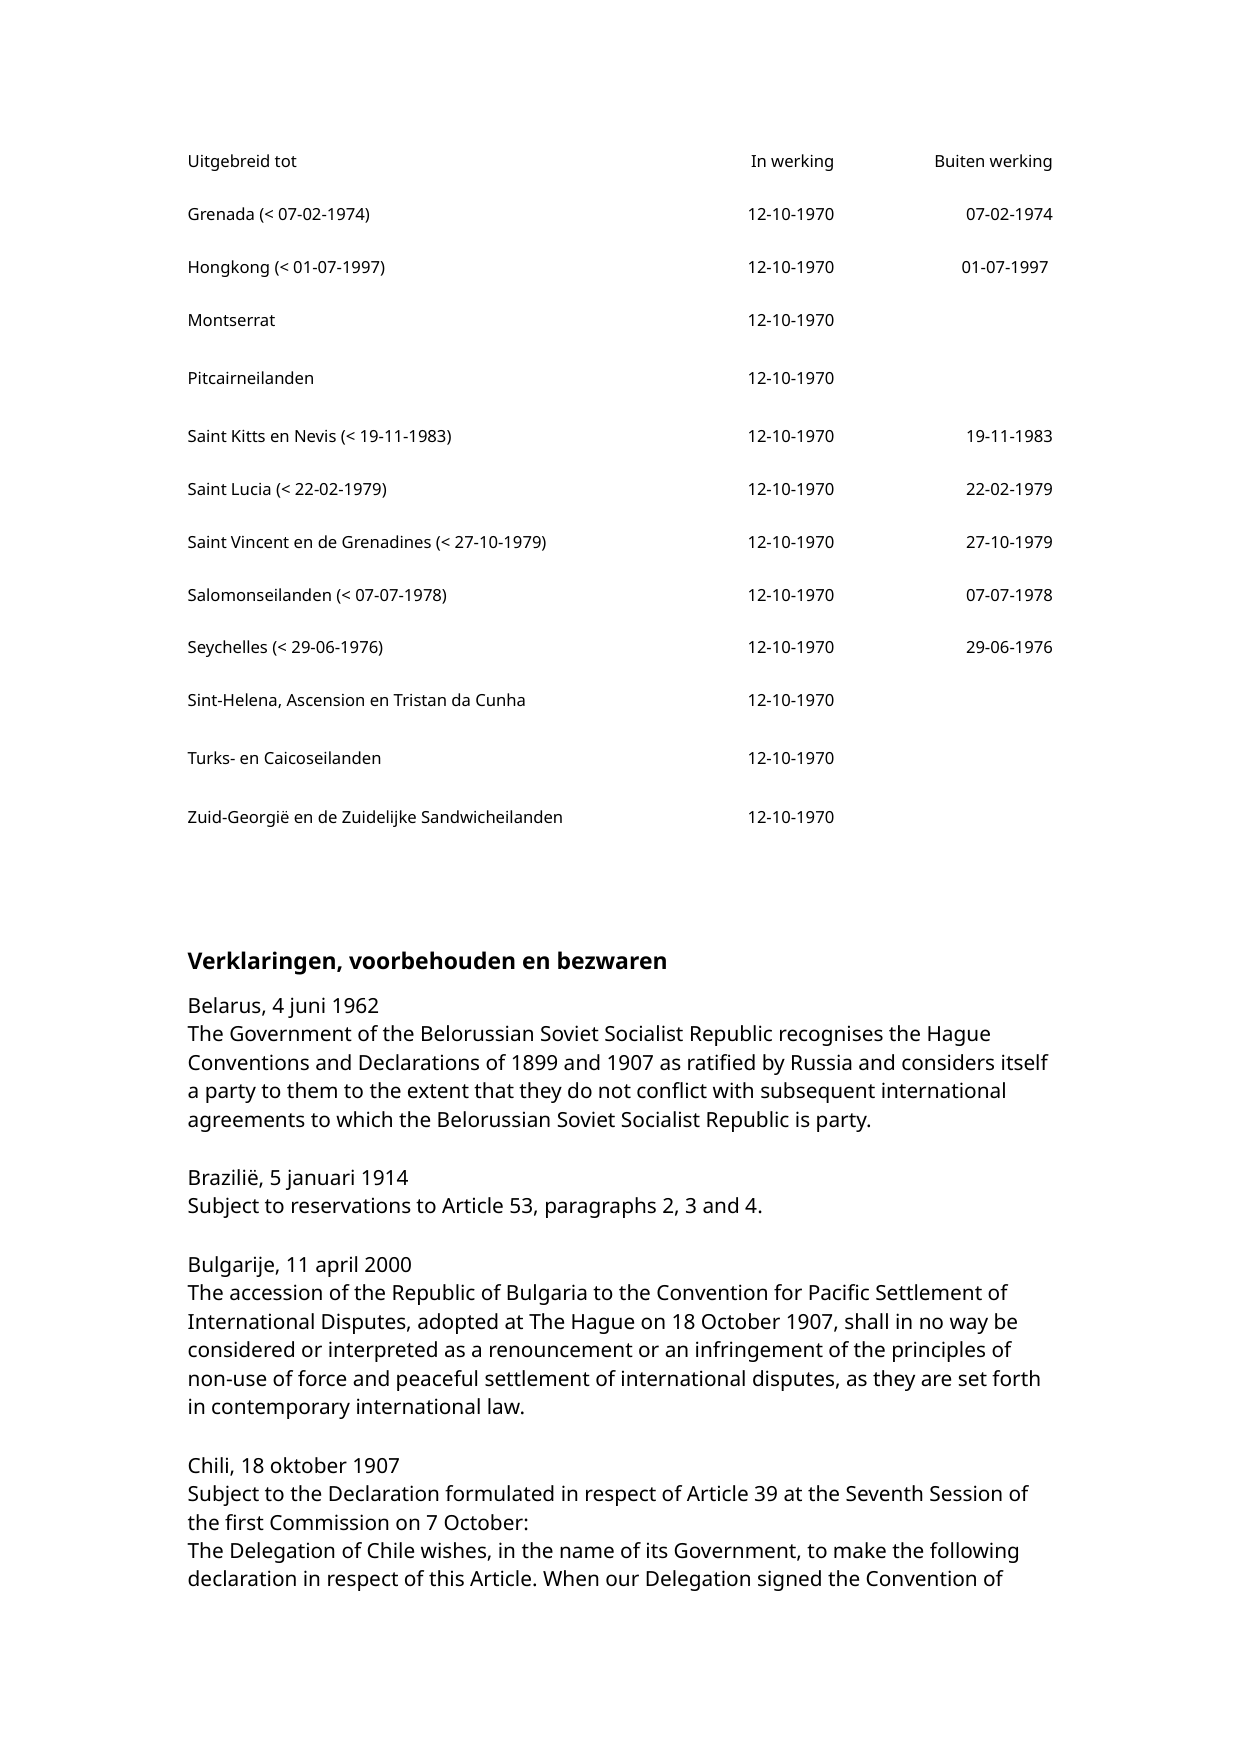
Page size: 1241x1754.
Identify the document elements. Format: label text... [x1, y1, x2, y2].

text The Government of the Belorussian Soviet Socialist Republic recognises the Hague Conventions and Declarations of 1899 and 1907 as ratified by Russia and considers itself a party to them to the extent that they do not conflict with subsequent international agreements to which the Belorussian Soviet Socialist Republic is party. [187, 1019, 1053, 1133]
table_cell 07-07-1978 [834, 583, 1053, 636]
table_cell 12-10-1970 [616, 478, 834, 530]
table_cell Montserrat [188, 308, 616, 367]
table_cell 12-10-1970 [616, 255, 834, 308]
text Chili, 18 oktober 1907 [187, 1451, 1053, 1479]
text Belarus, 4 juni 1962 [187, 991, 1053, 1019]
table_cell 12-10-1970 [616, 425, 834, 478]
table_cell Pitcairneilanden [188, 367, 616, 425]
table_cell Saint Kitts en Nevis (< 19-11-1983) [188, 425, 616, 478]
table_cell 12-10-1970 [616, 583, 834, 636]
table_cell Turks- en Caicoseilanden [188, 747, 616, 805]
table_cell [834, 308, 1053, 367]
table_cell 27-10-1979 [834, 530, 1053, 583]
table_cell 12-10-1970 [616, 203, 834, 255]
table_cell Sint-Helena, Ascension en Tristan da Cunha [188, 689, 616, 747]
text The Delegation of Chile wishes, in the name of its Government, to make the following declaration in respect of this Article. When our Delegation signed the Convention of [187, 1536, 1053, 1593]
text Bulgarije, 11 april 2000 [187, 1250, 1053, 1278]
table_cell 12-10-1970 [616, 308, 834, 367]
table_cell 12-10-1970 [616, 530, 834, 583]
table_cell 29-06-1976 [834, 636, 1053, 688]
table_cell 12-10-1970 [616, 636, 834, 688]
table_cell Hongkong (< 01-07-1997) [188, 255, 616, 308]
table_cell 01-07-1997 [834, 255, 1053, 308]
table_header In werking [616, 150, 834, 203]
text The accession of the Republic of Bulgaria to the Convention for Pacific Settlement of International Disputes, adopted at The Hague on 18 October 1907, shall in no way be considered or interpreted as a renouncement or an infringement of the principles of non-use of force and peaceful settlement of international disputes, as they are set forth in contemporary international law. [187, 1278, 1053, 1421]
table_cell 12-10-1970 [616, 747, 834, 805]
table_header Uitgebreid tot [188, 150, 616, 203]
table_cell [834, 689, 1053, 747]
table_cell Seychelles (< 29-06-1976) [188, 636, 616, 688]
table_cell Salomonseilanden (< 07-07-1978) [188, 583, 616, 636]
table_cell 07-02-1974 [834, 203, 1053, 255]
text Subject to reservations to Article 53, paragraphs 2, 3 and 4. [187, 1192, 1053, 1220]
text Brazilië, 5 januari 1914 [187, 1163, 1053, 1192]
table_cell [834, 367, 1053, 425]
table_cell Grenada (< 07-02-1974) [188, 203, 616, 255]
table_cell 12-10-1970 [616, 689, 834, 747]
table_header Buiten werking [834, 150, 1053, 203]
table_cell Saint Lucia (< 22-02-1979) [188, 478, 616, 530]
table_cell 12-10-1970 [616, 805, 834, 864]
table_cell [834, 747, 1053, 805]
text Subject to the Declaration formulated in respect of Article 39 at the Seventh Session of the first Commission on 7 October: [187, 1479, 1053, 1536]
table_cell 12-10-1970 [616, 367, 834, 425]
subtitle Verklaringen, voorbehouden en bezwaren [187, 945, 1053, 976]
table_cell Zuid-Georgië en de Zuidelijke Sandwicheilanden [188, 805, 616, 864]
table_cell Saint Vincent en de Grenadines (< 27-10-1979) [188, 530, 616, 583]
table_cell [834, 805, 1053, 864]
table_cell 22-02-1979 [834, 478, 1053, 530]
table_cell 19-11-1983 [834, 425, 1053, 478]
